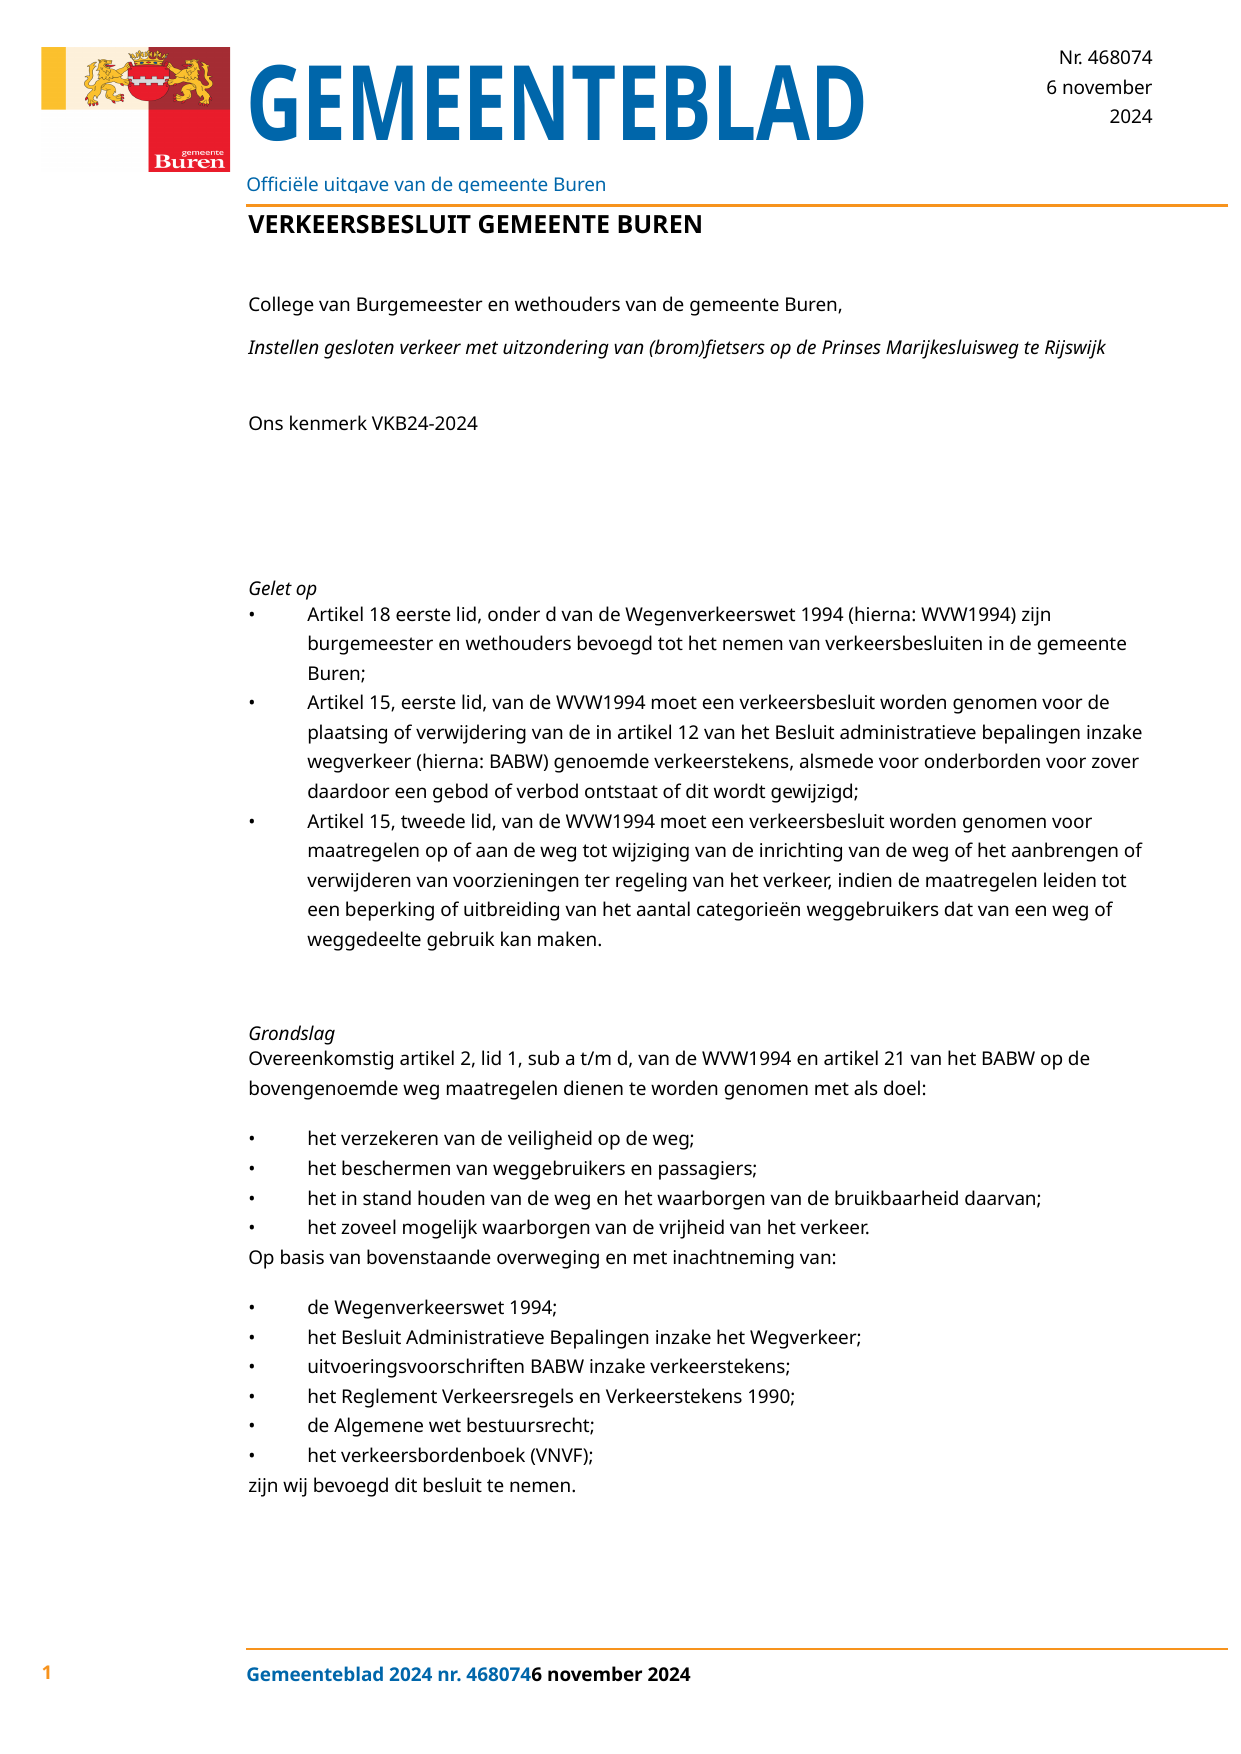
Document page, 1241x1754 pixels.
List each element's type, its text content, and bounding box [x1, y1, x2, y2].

text Overeenkomstig artikel 2, lid 1, sub a t/m d, van de WVW1994 en artikel 21 van het BABW op de bovengenoemde weg maatregelen dienen te worden genomen met als doel: [248, 1046, 1152, 1101]
text zijn wij bevoegd dit besluit te nemen. [248, 1472, 1152, 1497]
list Artikel 15, tweede lid, van de WVW1994 moet een verkeersbesluit worden genomen voor maatregelen op of aan de weg tot wijziging van de inrichting van de weg of het aanbrengen of verwijderen van voorzieningen ter regeling van het verkeer, indien de maatregelen leiden tot een beperking of uitbreiding van het aantal categorieën weggebruikers dat van een weg of weggedeelte gebruik kan maken. [248, 808, 1152, 952]
text College van Burgemeester en wethouders van de gemeente Buren, [248, 291, 1152, 317]
picture [41, 47, 231, 172]
list het Besluit Administratieve Bepalingen inzake het Wegverkeer; [248, 1324, 1152, 1349]
text Gelet op [248, 575, 1152, 601]
list Artikel 18 eerste lid, onder d van de Wegenverkeerswet 1994 (hierna: WVW1994) zijn burgemeester en wethouders bevoegd tot het nemen van verkeersbesluiten in de gemeente Buren; [248, 601, 1152, 686]
list de Wegenverkeerswet 1994; [248, 1294, 1152, 1320]
list het verzekeren van de veiligheid op de weg; [248, 1126, 1152, 1151]
list uitvoeringsvoorschriften BABW inzake verkeerstekens; [248, 1353, 1152, 1379]
text Instellen gesloten verkeer met uitzondering van (brom)fietsers op de Prinses Marijkesluisweg te Rijswijk [248, 334, 1152, 360]
text Op basis van bovenstaande overweging en met inachtneming van: [248, 1244, 1152, 1269]
list het beschermen van weggebruikers en passagiers; [248, 1155, 1152, 1181]
text Grondslag [248, 1020, 1152, 1046]
text Ons kenmerk VKB24-2024 [248, 410, 1152, 436]
list Artikel 15, eerste lid, van de WVW1994 moet een verkeersbesluit worden genomen voor de plaatsing of verwijdering van de in artikel 12 van het Besluit administratieve bepalingen inzake wegverkeer (hierna: BABW) genoemde verkeerstekens, alsmede voor onderborden voor zover daardoor een gebod of verbod ontstaat of dit wordt gewijzigd; [248, 689, 1152, 804]
list de Algemene wet bestuursrecht; [248, 1413, 1152, 1438]
list het zoveel mogelijk waarborgen van de vrijheid van het verkeer. [248, 1214, 1152, 1240]
list het verkeersbordenboek (VNVF); [248, 1442, 1152, 1468]
text VERKEERSBESLUIT GEMEENTE BUREN [248, 207, 1152, 241]
list het in stand houden van de weg en het waarborgen van de bruikbaarheid daarvan; [248, 1185, 1152, 1210]
list het Reglement Verkeersregels en Verkeerstekens 1990; [248, 1383, 1152, 1409]
